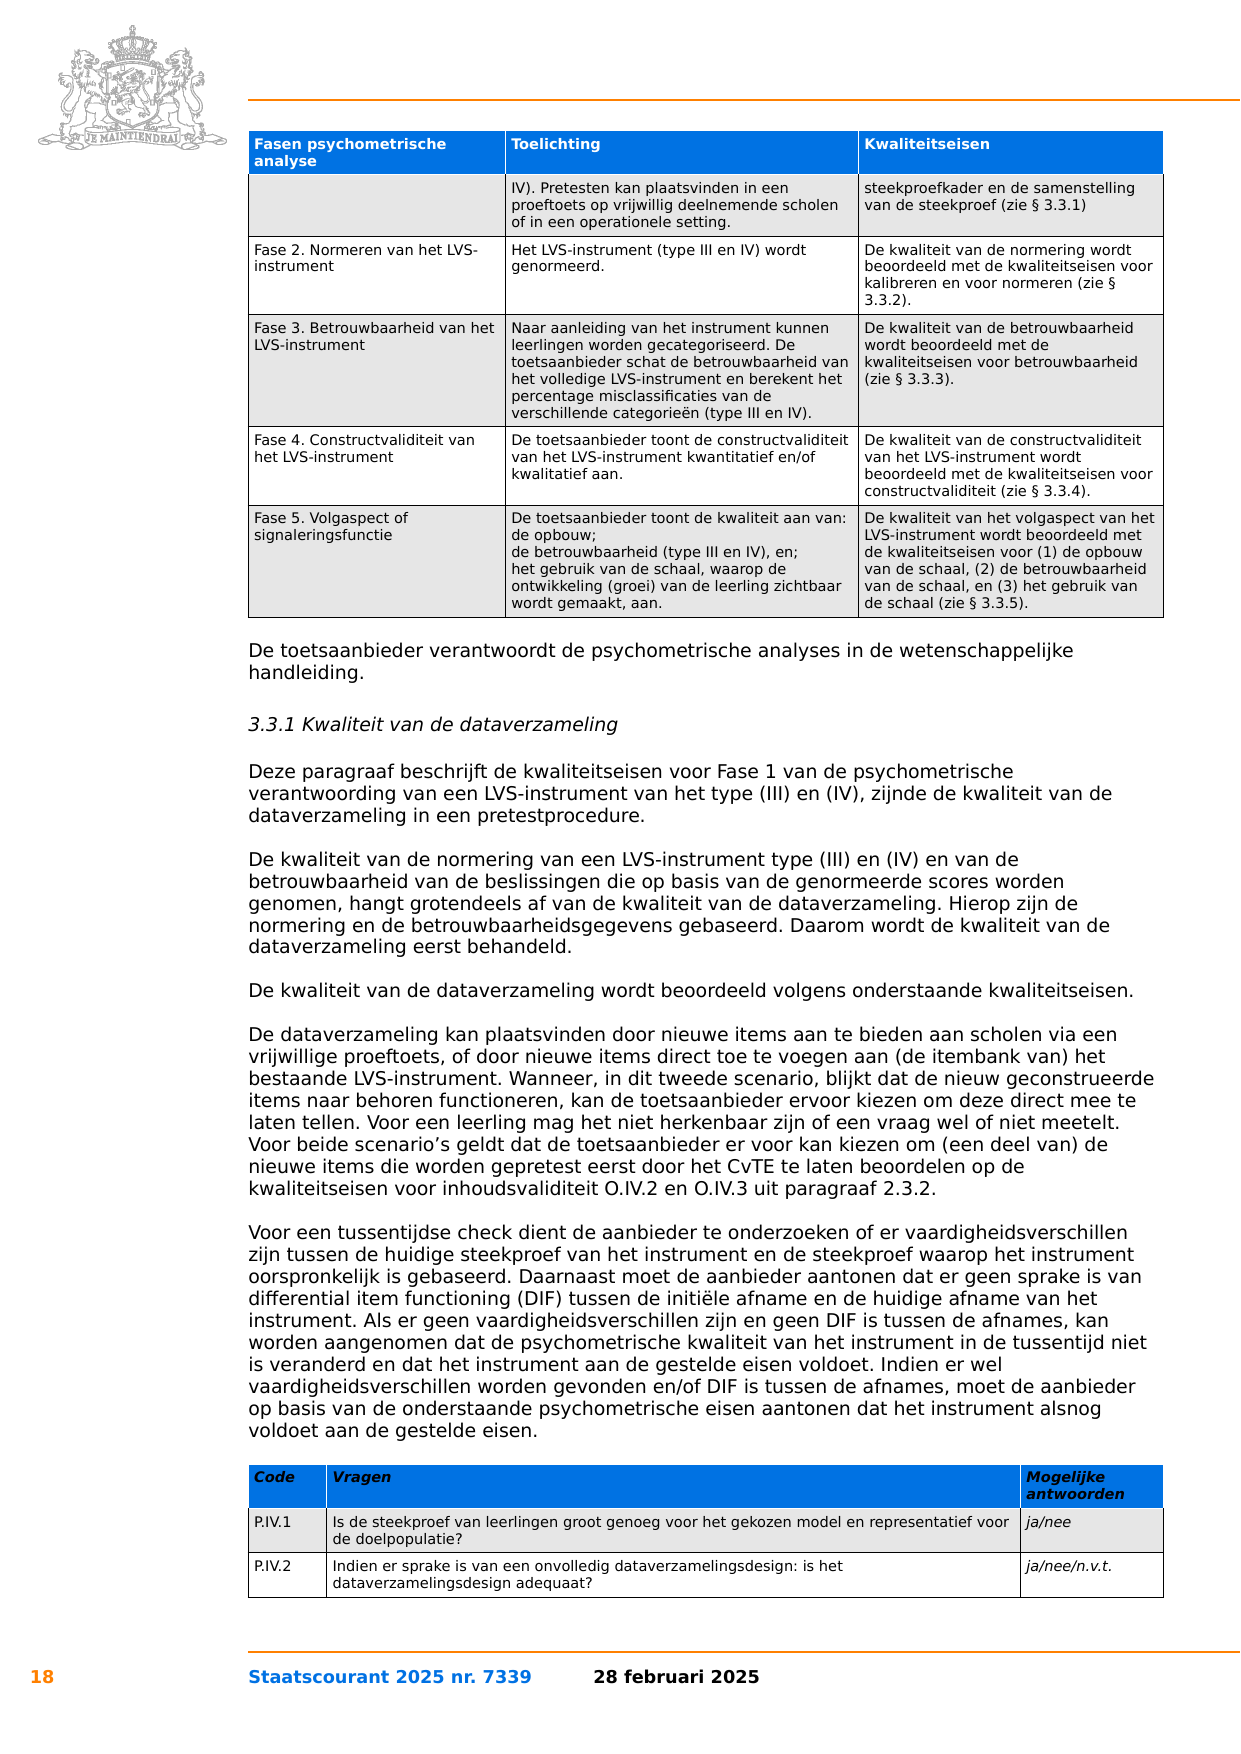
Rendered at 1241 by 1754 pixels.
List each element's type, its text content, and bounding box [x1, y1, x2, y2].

text De kwaliteit van de dataverzameling wordt beoordeeld volgens onderstaande kwaliteitseisen. [248, 980, 1163, 1002]
table_cell De kwaliteit van het volgaspect van het LVS-instrument wordt beoordeeld met de kwaliteitseisen voor (1) de opbouw van de schaal, (2) de betrouwbaarheid van de schaal, en (3) het gebruik van de schaal (zie § 3.3.5). [859, 506, 1163, 617]
table_cell IV). Pretesten kan plaatsvinden in een proeftoets op vrijwillig deelnemende scholen of in een operationele setting. [506, 175, 858, 236]
table_cell P.IV.1 [249, 1509, 326, 1552]
table_cell steekproefkader en de samenstelling van de steekproef (zie § 3.3.1) [859, 175, 1163, 236]
table_header Mogelijke antwoorden [1021, 1465, 1163, 1508]
table_cell De kwaliteit van de constructvaliditeit van het LVS-instrument wordt beoordeeld met de kwaliteitseisen voor constructvaliditeit (zie § 3.3.4). [859, 427, 1163, 504]
table_cell [249, 175, 505, 236]
table_cell Naar aanleiding van het instrument kunnen leerlingen worden gecategoriseerd. De toetsaanbieder schat de betrouwbaarheid van het volledige LVS-instrument en berekent het percentage misclassificaties van de verschillende categorieën (type III en IV). [506, 315, 858, 426]
table_header Code [249, 1465, 326, 1508]
table_header Kwaliteitseisen [859, 131, 1163, 174]
table_cell Is de steekproef van leerlingen groot genoeg voor het gekozen model en representatief voor de doelpopulatie? [327, 1509, 1020, 1552]
table_cell Indien er sprake is van een onvolledig dataverzamelingsdesign: is het dataverzamelingsdesign adequaat? [327, 1553, 1020, 1597]
table_header Vragen [327, 1465, 1020, 1508]
table_cell Fase 2. Normeren van het LVS-instrument [249, 237, 505, 314]
table_cell De toetsaanbieder toont de constructvaliditeit van het LVS-instrument kwantitatief en/of kwalitatief aan. [506, 427, 858, 504]
table_cell Fase 5. Volgaspect of signaleringsfunctie [249, 506, 505, 617]
table_cell De kwaliteit van de normering wordt beoordeeld met de kwaliteitseisen voor kalibreren en voor normeren (zie § 3.3.2). [859, 237, 1163, 314]
table_cell De kwaliteit van de betrouwbaarheid wordt beoordeeld met de kwaliteitseisen voor betrouwbaarheid (zie § 3.3.3). [859, 315, 1163, 426]
subtitle 3.3.1 Kwaliteit van de dataverzameling [248, 714, 1163, 736]
text De dataverzameling kan plaatsvinden door nieuwe items aan te bieden aan scholen via een vrijwillige proeftoets, of door nieuwe items direct toe te voegen aan (de itembank van) het bestaande LVS-instrument. Wanneer, in dit tweede scenario, blijkt dat de nieuw geconstrueerde items naar behoren functioneren, kan de toetsaanbieder ervoor kiezen om deze direct mee te laten tellen. Voor een leerling mag het niet herkenbaar zijn of een vraag wel of niet meetelt. Voor beide scenario’s geldt dat de toetsaanbieder er voor kan kiezen om (een deel van) de nieuwe items die worden gepretest eerst door het CvTE te laten beoordelen op de kwaliteitseisen voor inhoudsvaliditeit O.IV.2 en O.IV.3 uit paragraaf 2.3.2. [248, 1024, 1163, 1200]
table_cell Fase 4. Constructvaliditeit van het LVS-instrument [249, 427, 505, 504]
picture [38, 25, 227, 150]
text De toetsaanbieder verantwoordt de psychometrische analyses in de wetenschappelijke handleiding. [248, 640, 1163, 684]
table_cell ja/nee/n.v.t. [1021, 1553, 1163, 1597]
table_header Toelichting [506, 131, 858, 174]
table_cell P.IV.2 [249, 1553, 326, 1597]
table_cell Het LVS-instrument (type III en IV) wordt genormeerd. [506, 237, 858, 314]
text De kwaliteit van de normering van een LVS-instrument type (III) en (IV) en van de betrouwbaarheid van de beslissingen die op basis van de genormeerde scores worden genomen, hangt grotendeels af van de kwaliteit van de dataverzameling. Hierop zijn de normering en de betrouwbaarheidsgegevens gebaseerd. Daarom wordt de kwaliteit van de dataverzameling eerst behandeld. [248, 848, 1163, 958]
table_cell De toetsaanbieder toont de kwaliteit aan van: de opbouw; de betrouwbaarheid (type III en IV), en; het gebruik van de schaal, waarop de ontwikkeling (groei) van de leerling zichtbaar wordt gemaakt, aan. [506, 506, 858, 617]
table_header Fasen psychometrische analyse [249, 131, 505, 174]
table_cell Fase 3. Betrouwbaarheid van het LVS-instrument [249, 315, 505, 426]
table_cell ja/nee [1021, 1509, 1163, 1552]
text Voor een tussentijdse check dient de aanbieder te onderzoeken of er vaardigheidsverschillen zijn tussen de huidige steekproef van het instrument en de steekproef waarop het instrument oorspronkelijk is gebaseerd. Daarnaast moet de aanbieder aantonen dat er geen sprake is van differential item functioning (DIF) tussen de initiële afname en de huidige afname van het instrument. Als er geen vaardigheidsverschillen zijn en geen DIF is tussen de afnames, kan worden aangenomen dat de psychometrische kwaliteit van het instrument in de tussentijd niet is veranderd en dat het instrument aan de gestelde eisen voldoet. Indien er wel vaardigheidsverschillen worden gevonden en/of DIF is tussen de afnames, moet de aanbieder op basis van de onderstaande psychometrische eisen aantonen dat het instrument alsnog voldoet aan de gestelde eisen. [248, 1222, 1163, 1442]
text Deze paragraaf beschrijft de kwaliteitseisen voor Fase 1 van de psychometrische verantwoording van een LVS-instrument van het type (III) en (IV), zijnde de kwaliteit van de dataverzameling in een pretestprocedure. [248, 761, 1163, 827]
